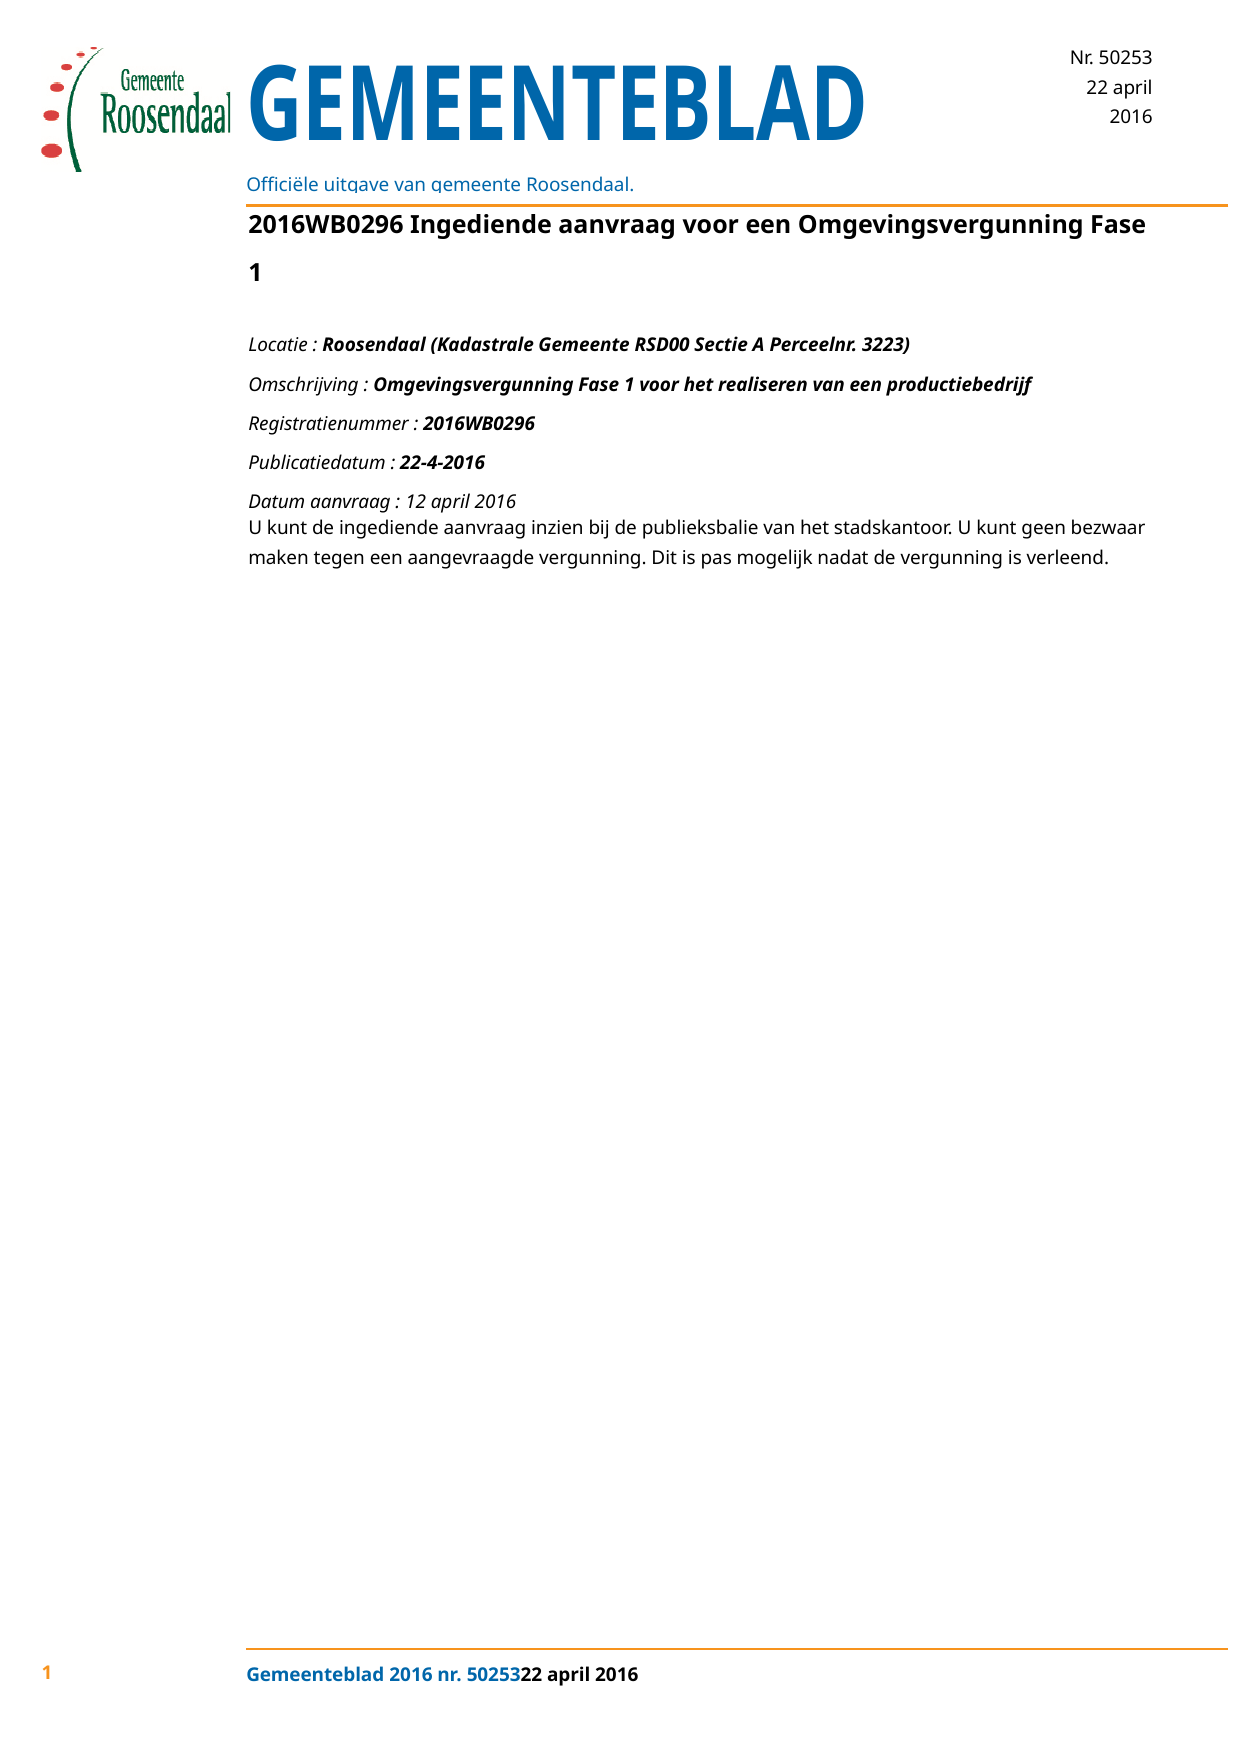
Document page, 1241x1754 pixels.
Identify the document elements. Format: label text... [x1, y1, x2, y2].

text Publicatiedatum : 22-4-2016 [248, 449, 1152, 475]
text Locatie : Roosendaal (Kadastrale Gemeente RSD00 Sectie A Perceelnr. 3223) [248, 331, 1152, 357]
text 2016WB0296 Ingediende aanvraag voor een Omgevingsvergunning Fase 1 [248, 207, 1152, 288]
text U kunt de ingediende aanvraag inzien bij de publieksbalie van het stadskantoor. U kunt geen bezwaar maken tegen een aangevraagde vergunning. Dit is pas mogelijk nadat de vergunning is verleend. [248, 514, 1152, 569]
text Omschrijving : Omgevingsvergunning Fase 1 voor het realiseren van een productiebedrijf [248, 371, 1152, 396]
picture [41, 47, 231, 172]
text Datum aanvraag : 12 april 2016 [248, 488, 1152, 514]
text Registratienummer : 2016WB0296 [248, 410, 1152, 436]
